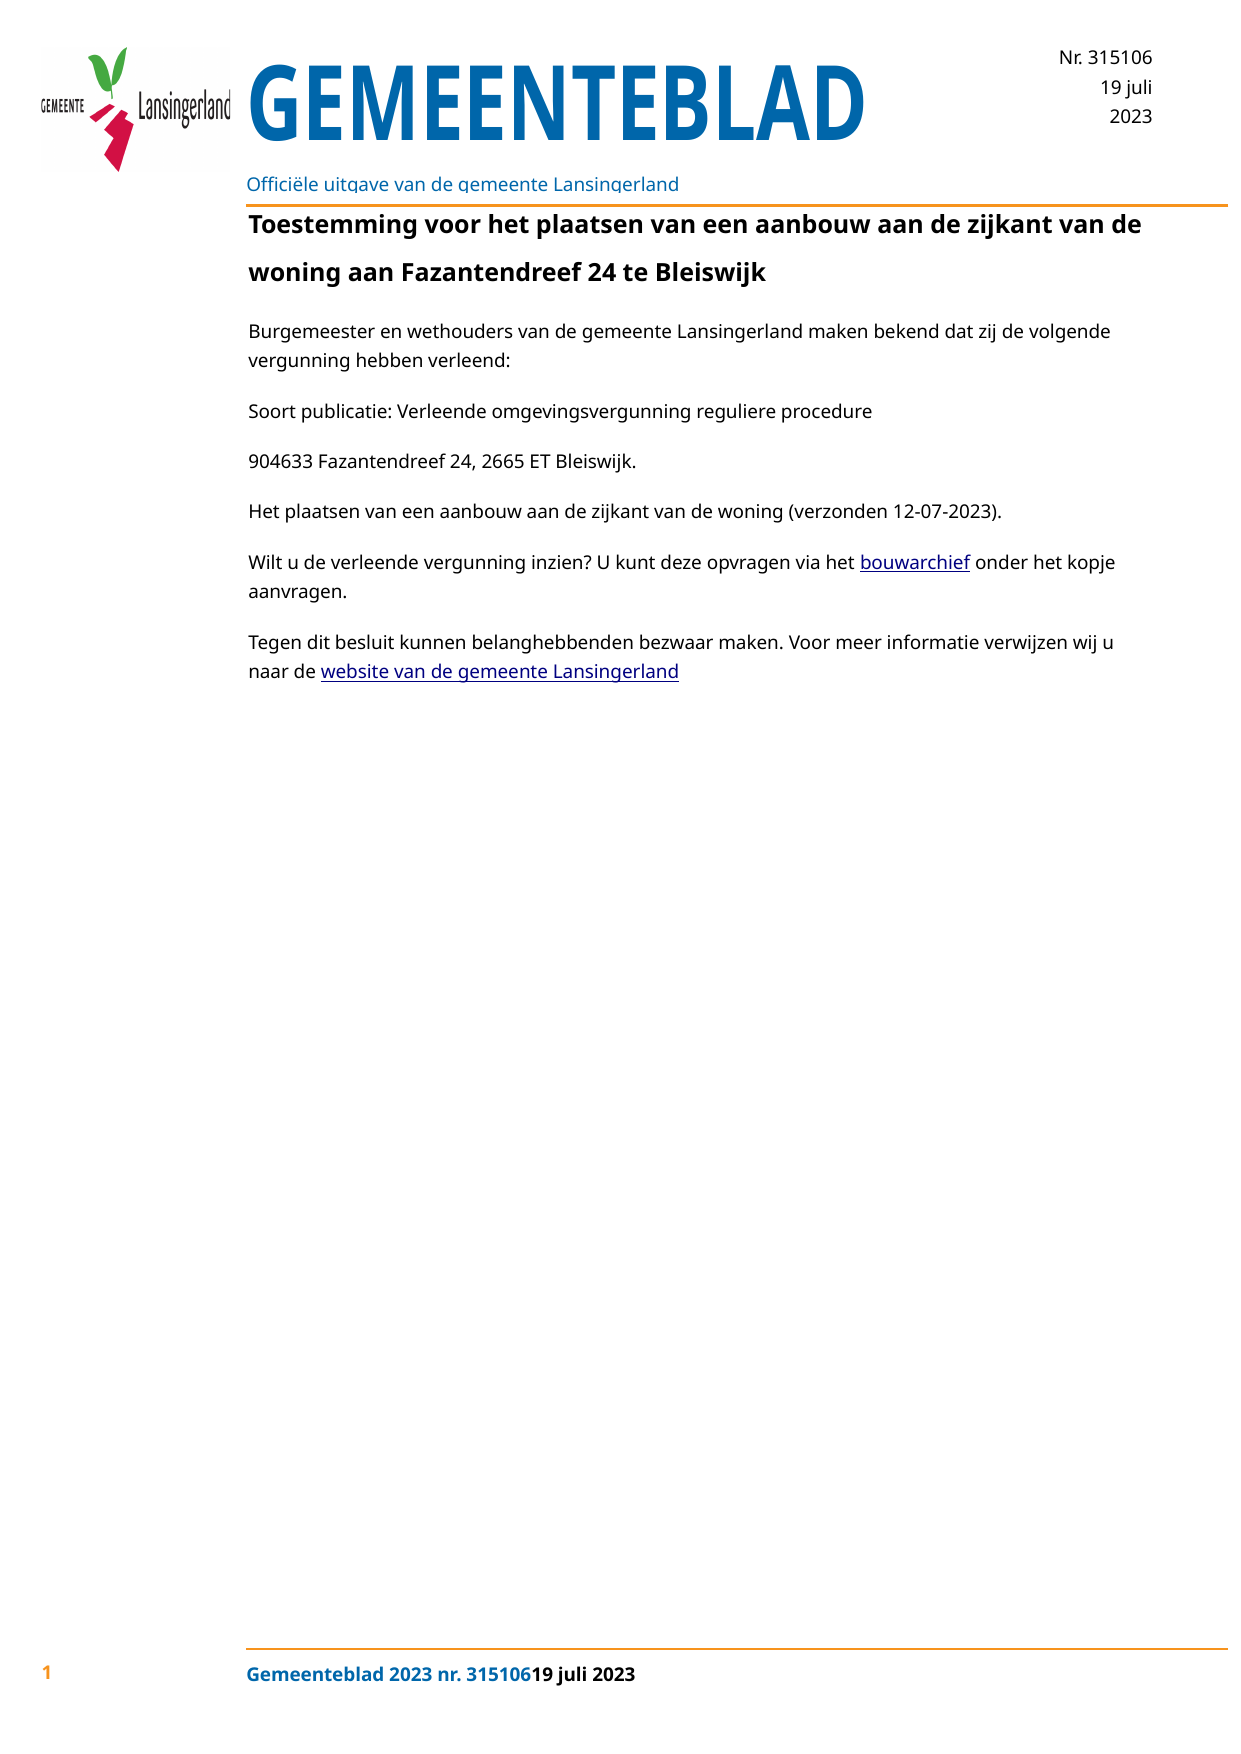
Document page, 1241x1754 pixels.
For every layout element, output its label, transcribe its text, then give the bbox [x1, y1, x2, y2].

text Toestemming voor het plaatsen van een aanbouw aan de zijkant van de woning aan Fazantendreef 24 te Bleiswijk [248, 207, 1152, 288]
text Soort publicatie: Verleende omgevingsvergunning reguliere procedure [248, 398, 1152, 424]
text Wilt u de verleende vergunning inzien? U kunt deze opvragen via het bouwarchief onder het kopje aanvragen. [248, 549, 1152, 604]
picture [41, 47, 231, 172]
text Het plaatsen van een aanbouw aan de zijkant van de woning (verzonden 12-07-2023). [248, 499, 1152, 524]
text Burgemeester en wethouders van de gemeente Lansingerland maken bekend dat zij de volgende vergunning hebben verleend: [248, 318, 1152, 373]
text 904633 Fazantendreef 24, 2665 ET Bleiswijk. [248, 448, 1152, 474]
text Tegen dit besluit kunnen belanghebbenden bezwaar maken. Voor meer informatie verwijzen wij u naar de website van de gemeente Lansingerland [248, 629, 1152, 684]
